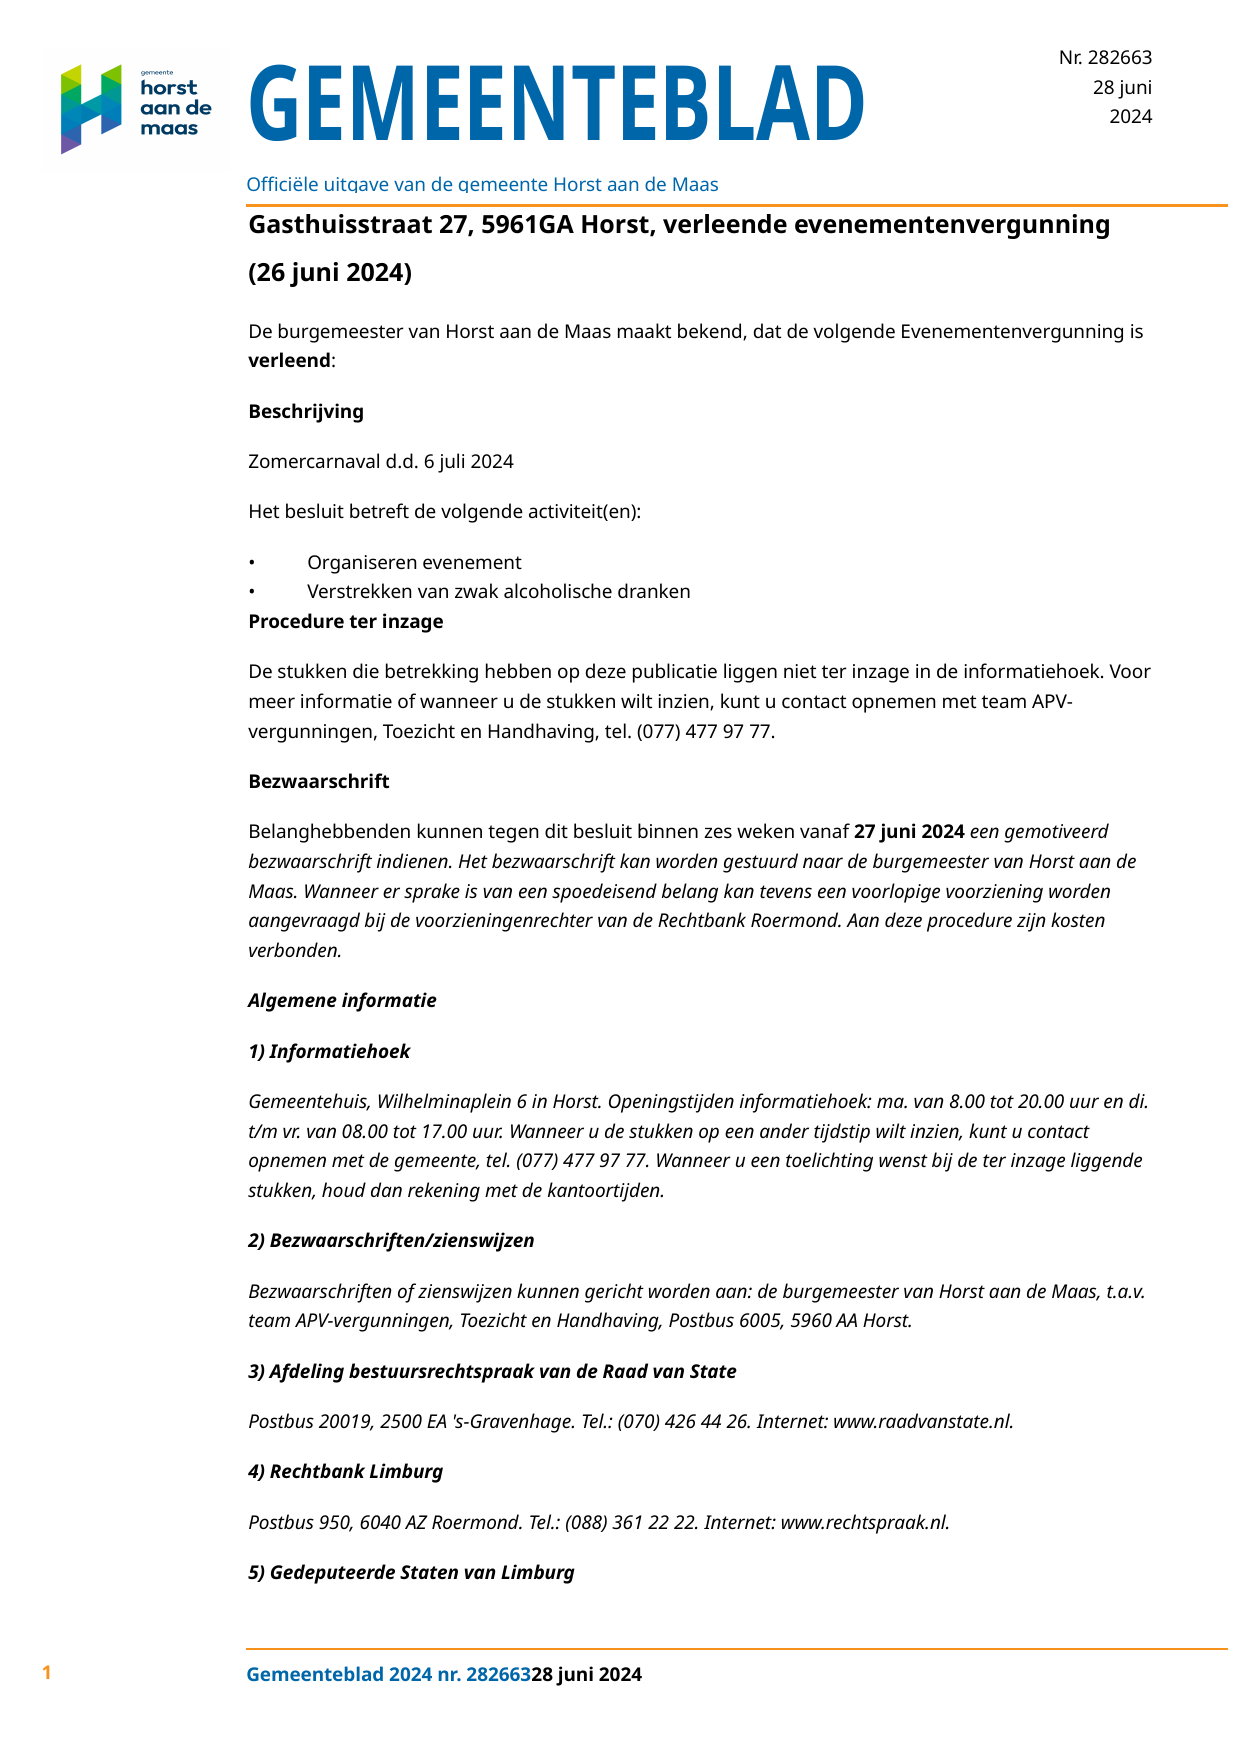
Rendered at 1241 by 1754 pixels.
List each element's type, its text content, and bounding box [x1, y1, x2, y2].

text 1) Informatiehoek [248, 1038, 1152, 1064]
text Postbus 950, 6040 AZ Roermond. Tel.: (088) 361 22 22. Internet: www.rechtspraak.nl. [248, 1509, 1152, 1535]
text De stukken die betrekking hebben op deze publicatie liggen niet ter inzage in de informatiehoek. Voor meer informatie of wanneer u de stukken wilt inzien, kunt u contact opnemen met team APV-vergunningen, Toezicht en Handhaving, tel. (077) 477 97 77. [248, 659, 1152, 744]
text Gasthuisstraat 27, 5961GA Horst, verleende evenementenvergunning (26 juni 2024) [248, 207, 1152, 288]
text 4) Rechtbank Limburg [248, 1459, 1152, 1484]
text De burgemeester van Horst aan de Maas maakt bekend, dat de volgende Evenementenvergunning is verleend: [248, 318, 1152, 373]
text Bezwaarschriften of zienswijzen kunnen gericht worden aan: de burgemeester van Horst aan de Maas, t.a.v. team APV-vergunningen, Toezicht en Handhaving, Postbus 6005, 5960 AA Horst. [248, 1278, 1152, 1333]
text 5) Gedeputeerde Staten van Limburg [248, 1559, 1152, 1585]
text Belanghebbenden kunnen tegen dit besluit binnen zes weken vanaf 27 juni 2024 een gemotiveerd bezwaarschrift indienen. Het bezwaarschrift kan worden gestuurd naar de burgemeester van Horst aan de Maas. Wanneer er sprake is van een spoedeisend belang kan tevens een voorlopige voorziening worden aangevraagd bij de voorzieningenrechter van de Rechtbank Roermond. Aan deze procedure zijn kosten verbonden. [248, 819, 1152, 963]
text Postbus 20019, 2500 EA 's-Gravenhage. Tel.: (070) 426 44 26. Internet: www.raadvanstate.nl. [248, 1408, 1152, 1434]
text Procedure ter inzage [248, 608, 1152, 634]
list Verstrekken van zwak alcoholische dranken [248, 579, 1152, 604]
text 2) Bezwaarschriften/zienswijzen [248, 1227, 1152, 1253]
text Algemene informatie [248, 987, 1152, 1013]
list Organiseren evenement [248, 549, 1152, 575]
text Gemeentehuis, Wilhelminaplein 6 in Horst. Openingstijden informatiehoek: ma. van 8.00 tot 20.00 uur en di. t/m vr. van 08.00 tot 17.00 uur. Wanneer u de stukken op een ander tijdstip wilt inzien, kunt u contact opnemen met de gemeente, tel. (077) 477 97 77. Wanneer u een toelichting wenst bij de ter inzage liggende stukken, houd dan rekening met de kantoortijden. [248, 1088, 1152, 1203]
text 3) Afdeling bestuursrechtspraak van de Raad van State [248, 1358, 1152, 1384]
text Beschrijving [248, 398, 1152, 424]
picture [41, 47, 231, 172]
text Zomercarnaval d.d. 6 juli 2024 [248, 448, 1152, 474]
text Bezwaarschrift [248, 768, 1152, 794]
text Het besluit betreft de volgende activiteit(en): [248, 499, 1152, 524]
